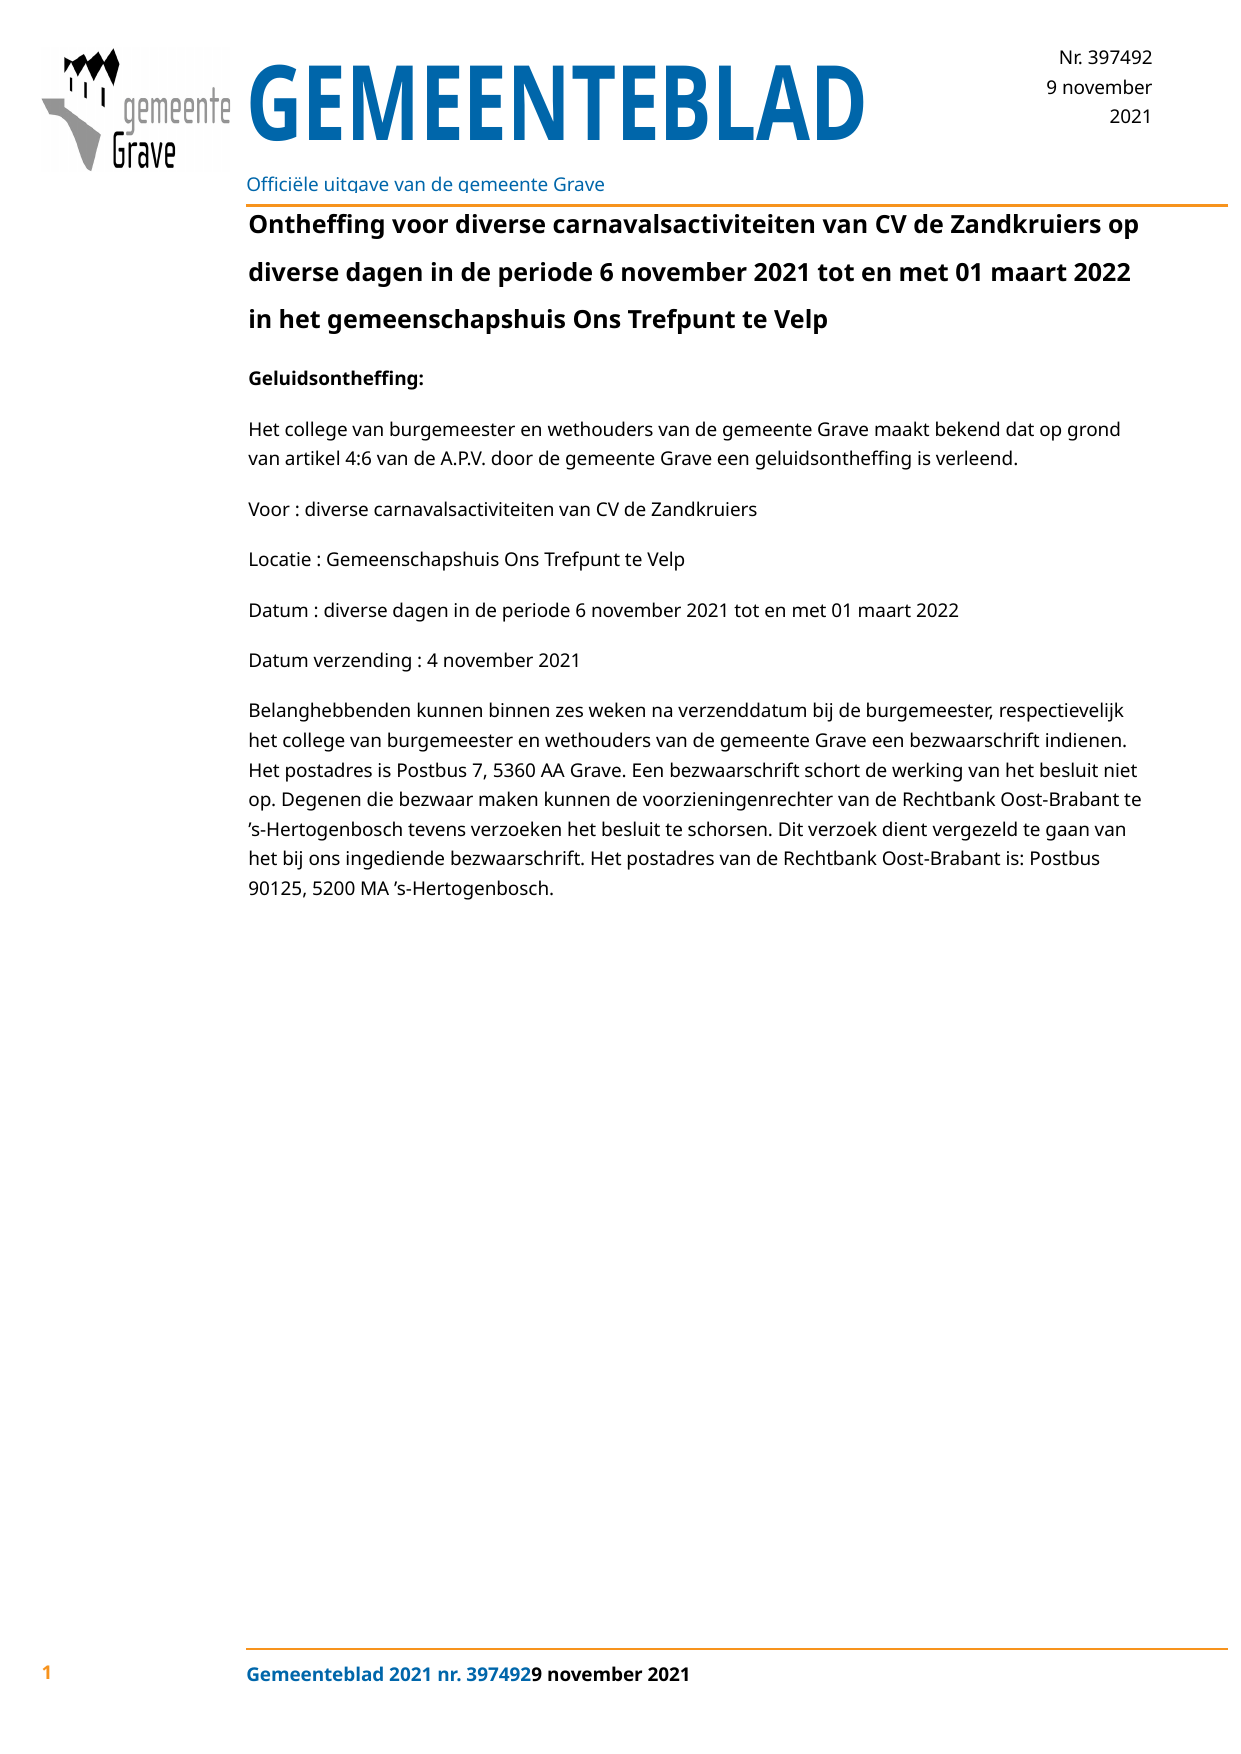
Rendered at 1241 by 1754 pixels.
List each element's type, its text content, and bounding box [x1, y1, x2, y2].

text Datum verzending : 4 november 2021 [248, 647, 1152, 673]
text Belanghebbenden kunnen binnen zes weken na verzenddatum bij de burgemeester, respectievelijk het college van burgemeester en wethouders van de gemeente Grave een bezwaarschrift indienen. Het postadres is Postbus 7, 5360 AA Grave. Een bezwaarschrift schort de werking van het besluit niet op. Degenen die bezwaar maken kunnen de voorzieningenrechter van de Rechtbank Oost-Brabant te ’s-Hertogenbosch tevens verzoeken het besluit te schorsen. Dit verzoek dient vergezeld te gaan van het bij ons ingediende bezwaarschrift. Het postadres van de Rechtbank Oost-Brabant is: Postbus 90125, 5200 MA ’s-Hertogenbosch. [248, 698, 1152, 901]
text Ontheffing voor diverse carnavalsactiviteiten van CV de Zandkruiers op diverse dagen in de periode 6 november 2021 tot en met 01 maart 2022 in het gemeenschapshuis Ons Trefpunt te Velp [248, 207, 1152, 336]
text Voor : diverse carnavalsactiviteiten van CV de Zandkruiers [248, 496, 1152, 522]
text Locatie : Gemeenschapshuis Ons Trefpunt te Velp [248, 546, 1152, 572]
text Datum : diverse dagen in de periode 6 november 2021 tot en met 01 maart 2022 [248, 597, 1152, 622]
picture [41, 47, 231, 172]
text Geluidsontheffing: [248, 366, 1152, 391]
text Het college van burgemeester en wethouders van de gemeente Grave maakt bekend dat op grond van artikel 4:6 van de A.P.V. door de gemeente Grave een geluidsontheffing is verleend. [248, 416, 1152, 471]
